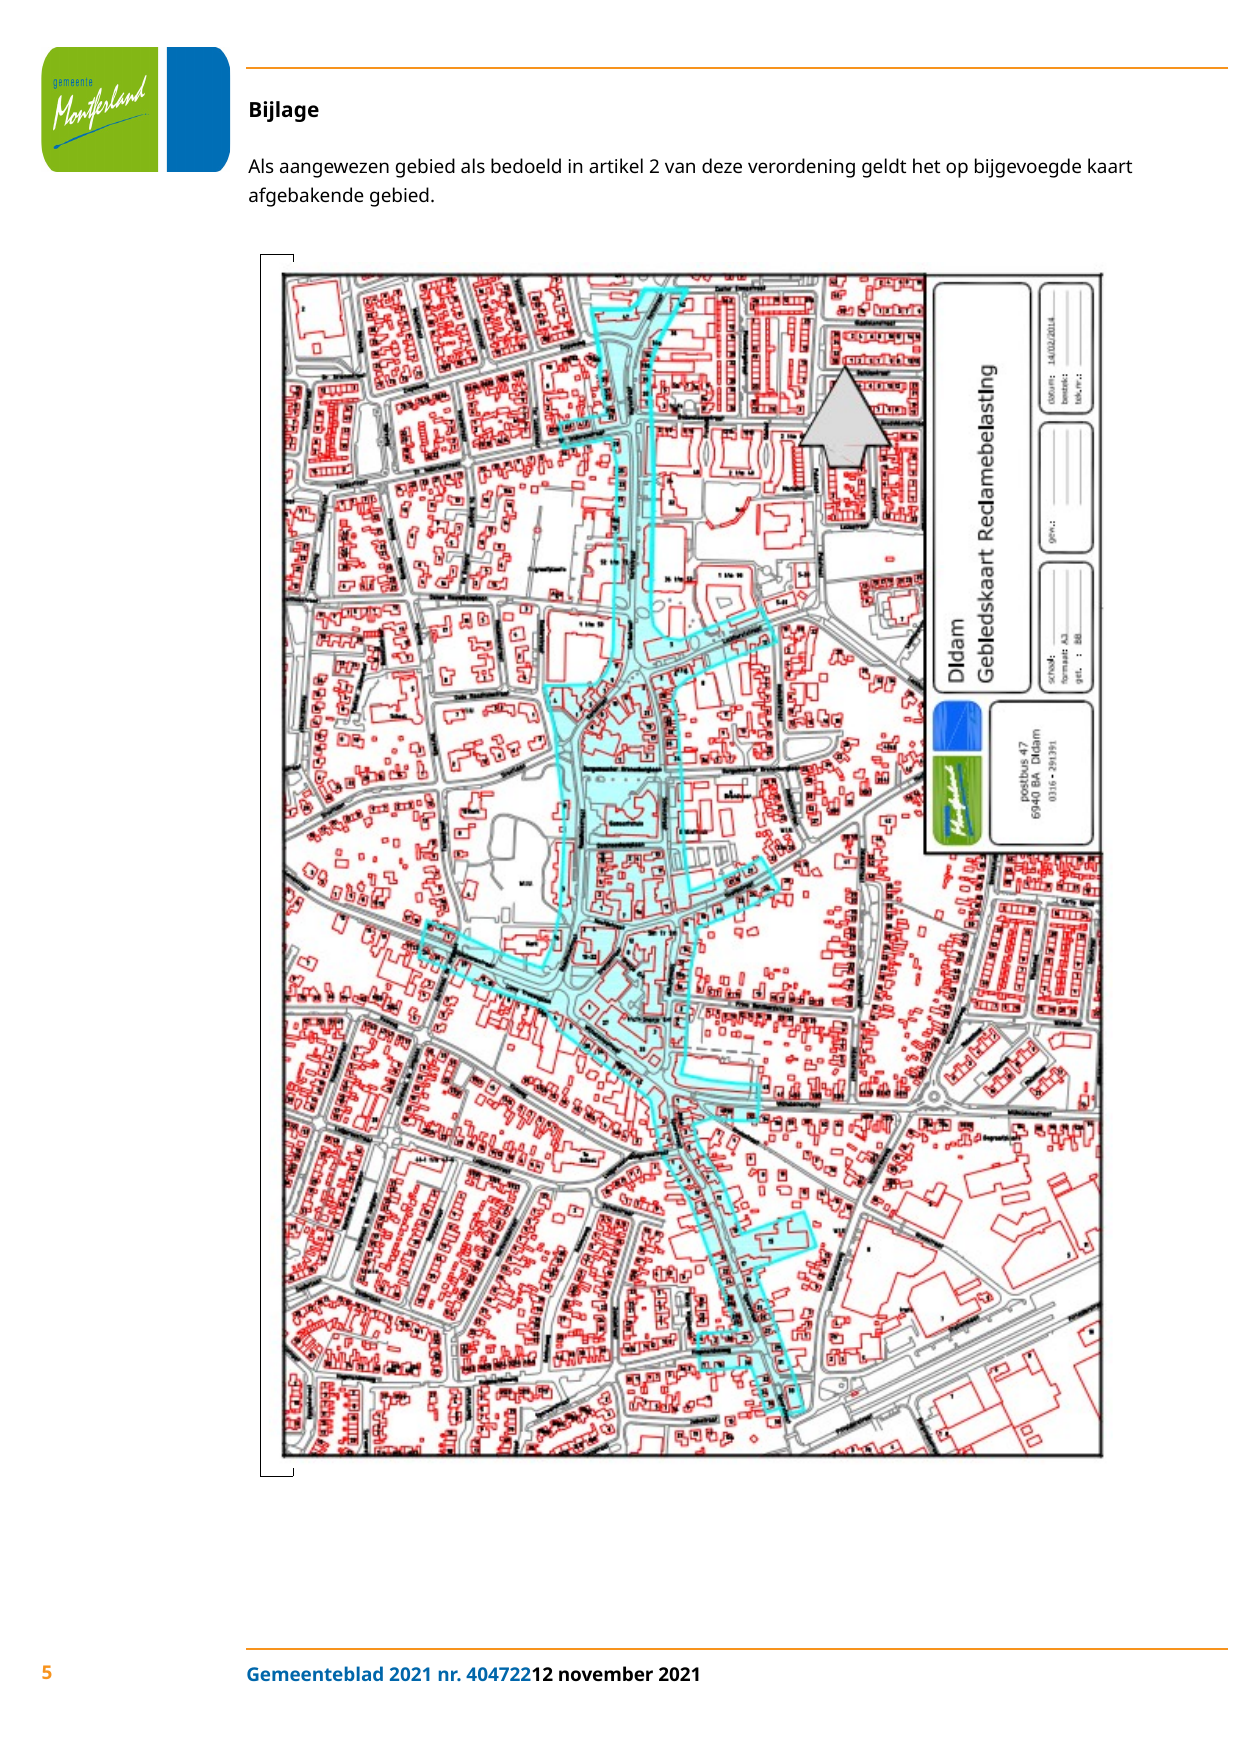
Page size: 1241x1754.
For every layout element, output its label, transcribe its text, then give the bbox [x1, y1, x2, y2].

picture [41, 47, 231, 172]
picture [268, 262, 1113, 1468]
text Als aangewezen gebied als bedoeld in artikel 2 van deze verordening geldt het op bijgevoegde kaart afgebakende gebied. [248, 153, 1152, 208]
text Bijlage [248, 95, 1152, 123]
